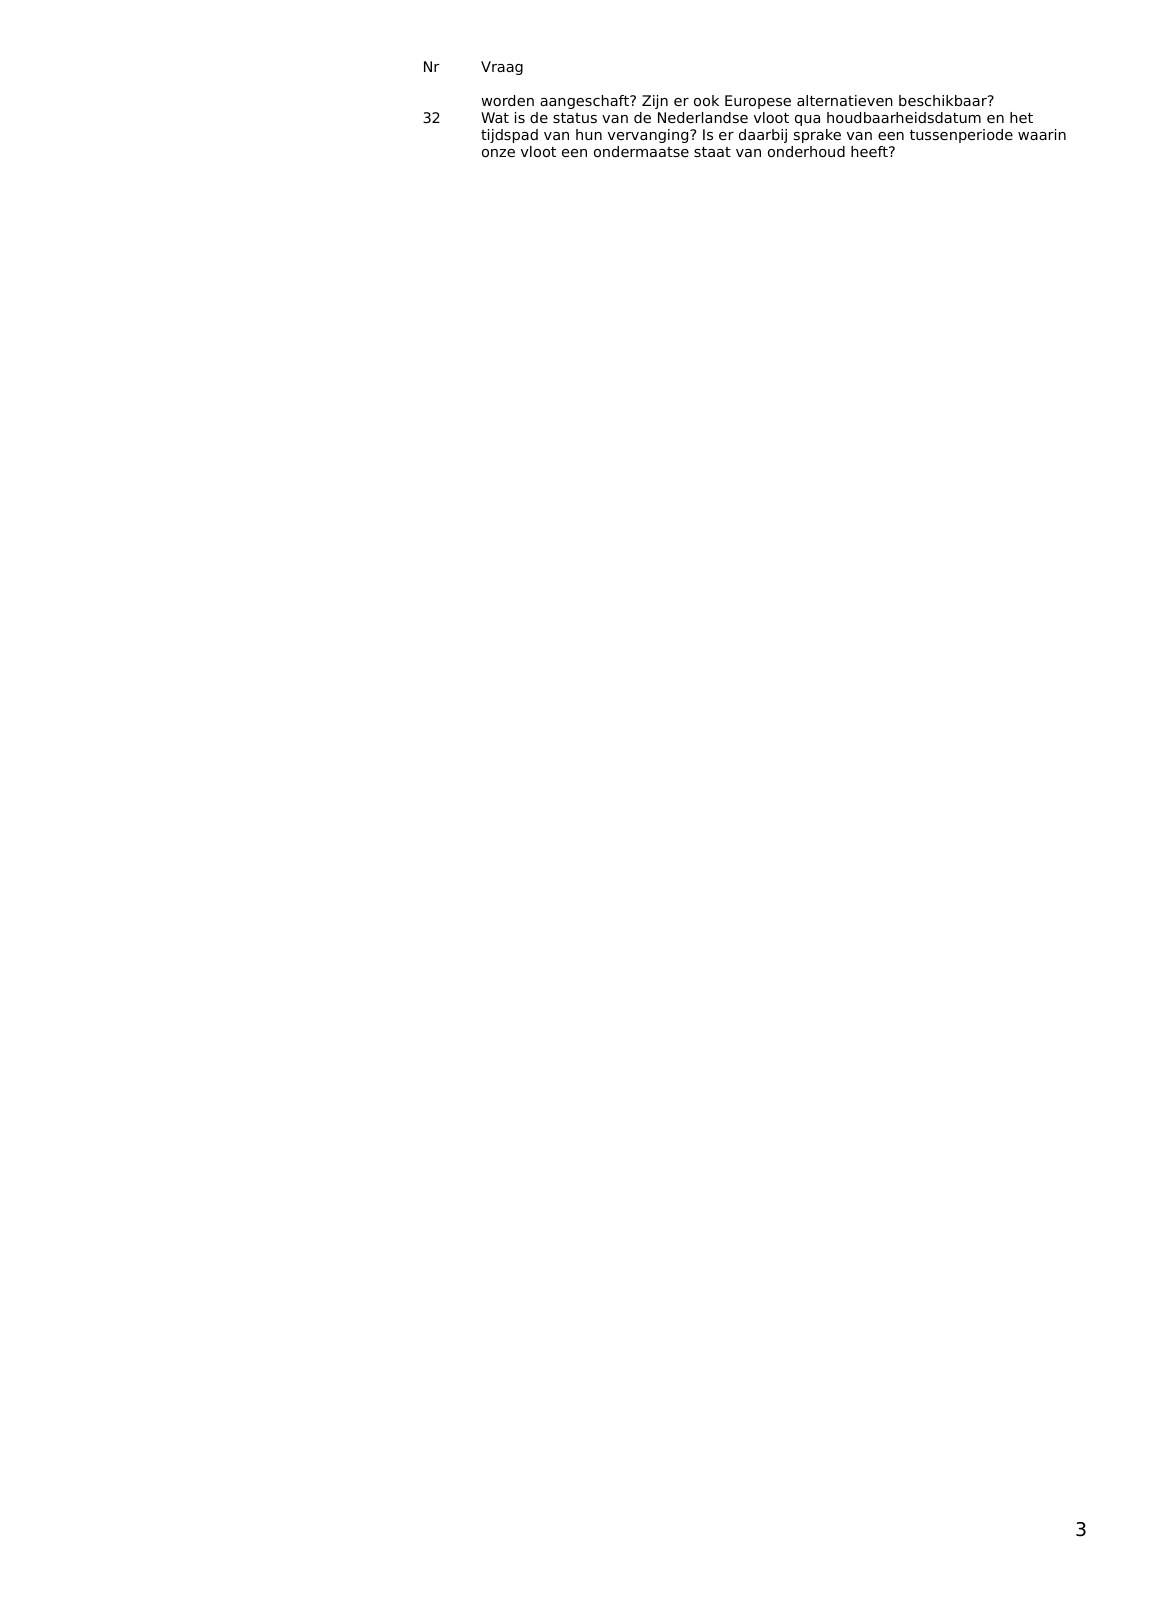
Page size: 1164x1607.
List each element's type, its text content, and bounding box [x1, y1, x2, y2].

table_cell worden aangeschaft? Zijn er ook Europese alternatieven beschikbaar? [475, 93, 1087, 110]
table_cell Wat is de status van de Nederlandse vloot qua houdbaarheidsdatum en het tijdspad van hun vervanging? Is er daarbij sprake van een tussenperiode waarin onze vloot een ondermaatse staat van onderhoud heeft? [475, 110, 1087, 161]
table_cell [422, 76, 475, 93]
table_cell [422, 93, 475, 110]
table_cell 32 [422, 110, 475, 161]
table_header Nr [422, 59, 475, 76]
table_header Vraag [475, 59, 1087, 76]
table_cell [475, 76, 1087, 93]
